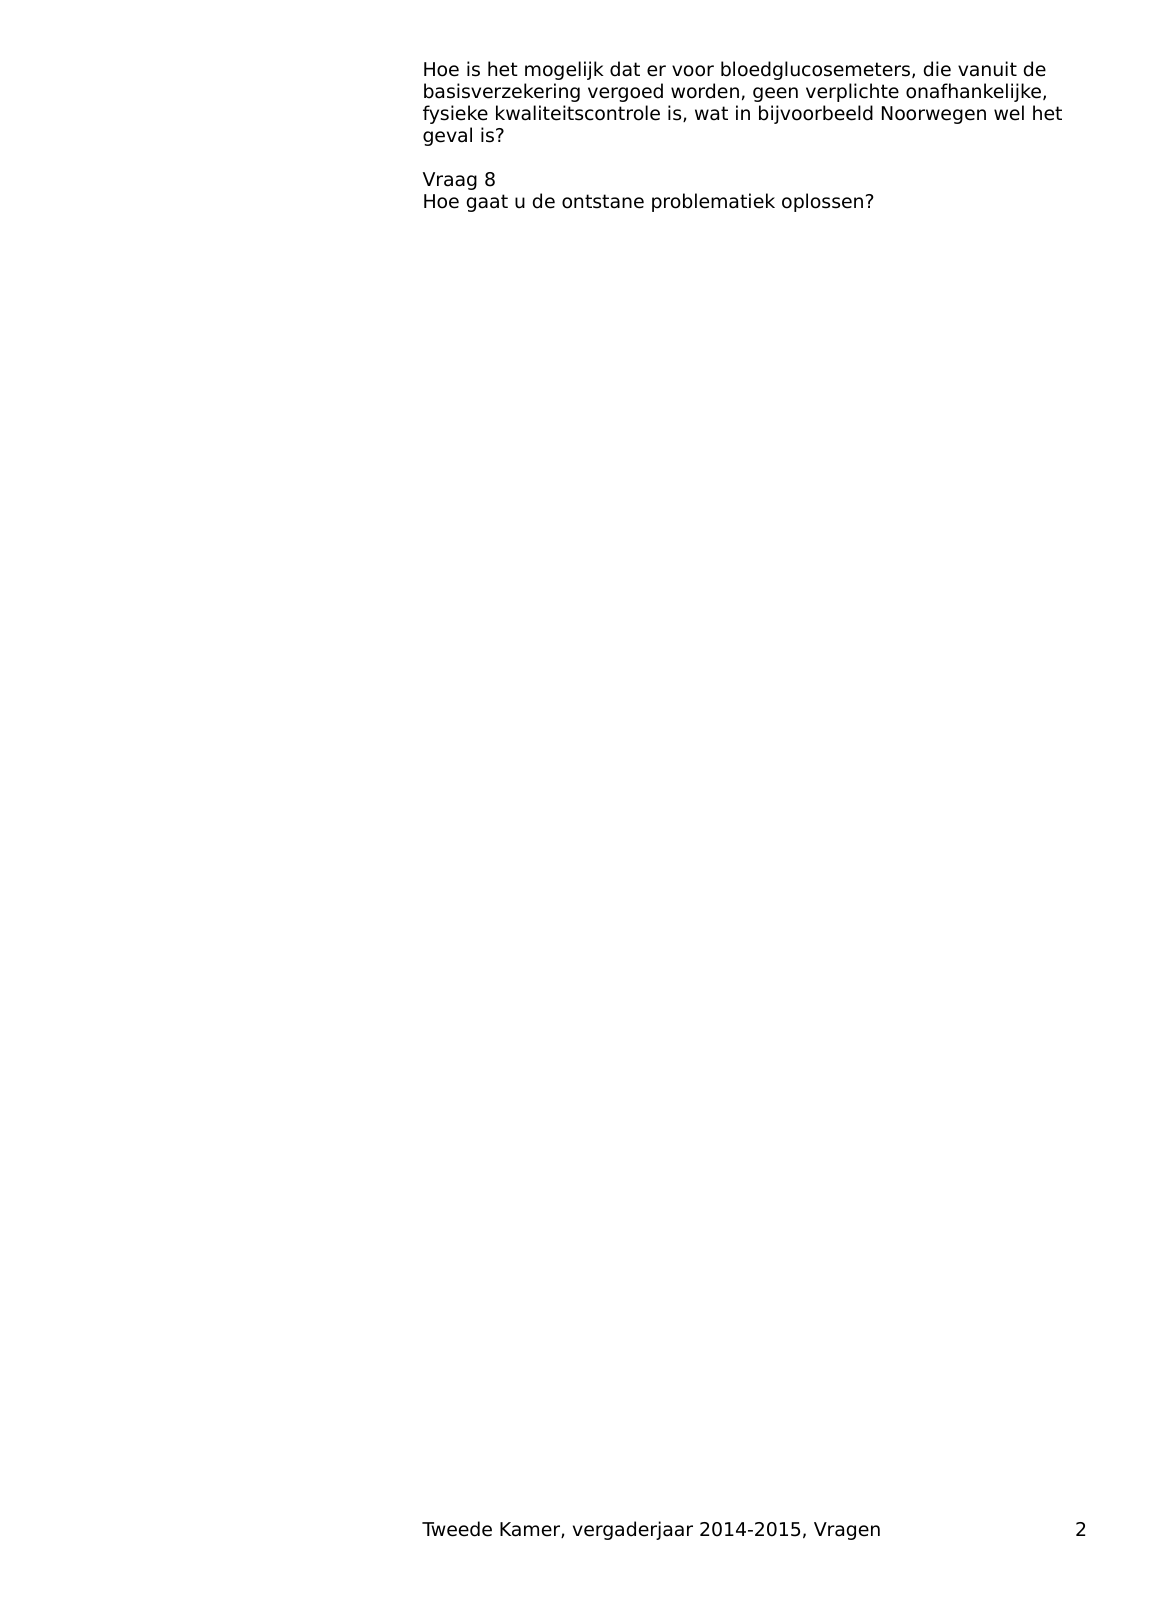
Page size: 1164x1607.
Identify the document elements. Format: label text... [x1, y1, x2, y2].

text Hoe is het mogelijk dat er voor bloedglucosemeters, die vanuit de basisverzekering vergoed worden, geen verplichte onafhankelijke, fysieke kwaliteitscontrole is, wat in bijvoorbeeld Noorwegen wel het geval is? [422, 59, 1087, 147]
text Vraag 8 [422, 169, 1087, 191]
text Hoe gaat u de ontstane problematiek oplossen? [422, 191, 1087, 213]
